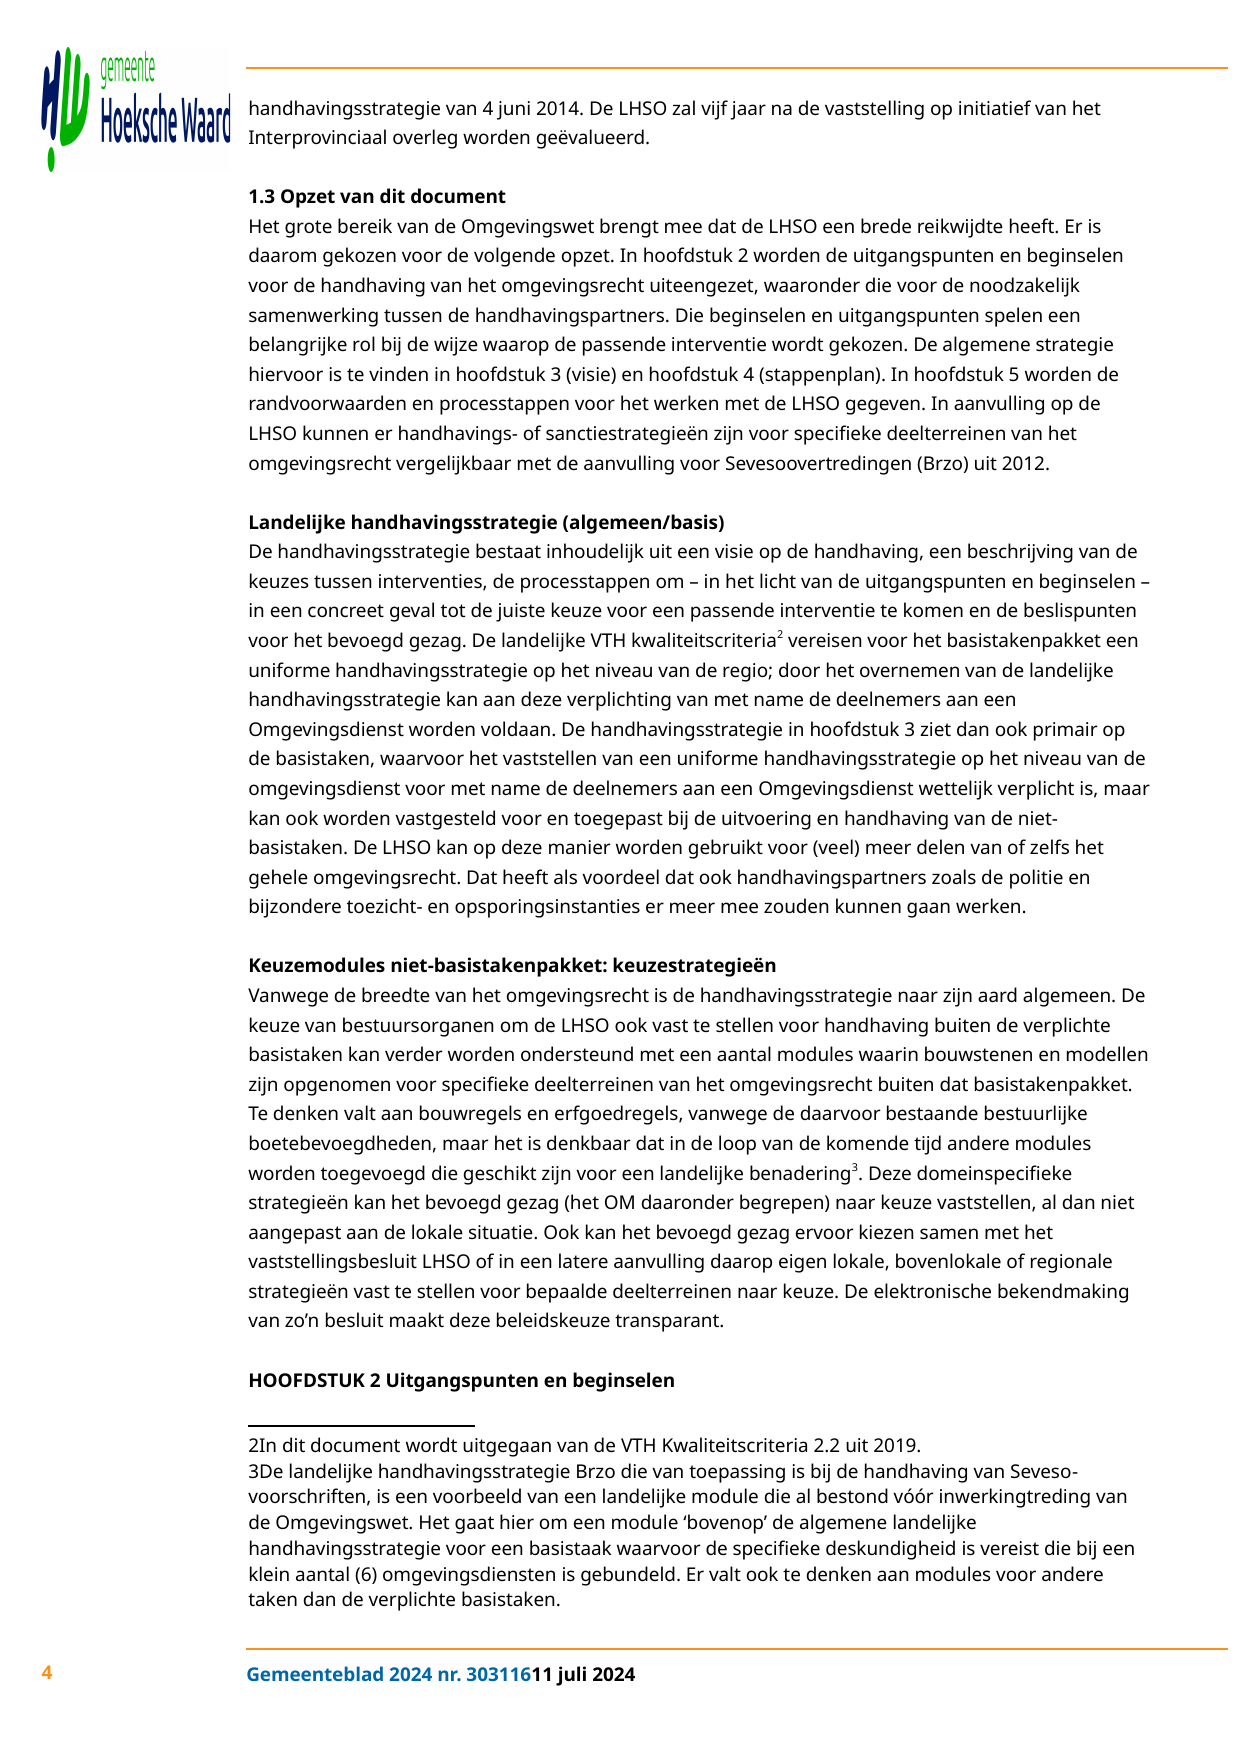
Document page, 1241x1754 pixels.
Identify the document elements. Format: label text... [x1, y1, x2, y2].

text Het grote bereik van de Omgevingswet brengt mee dat de LHSO een brede reikwijdte heeft. Er is daarom gekozen voor de volgende opzet. In hoofdstuk 2 worden de uitgangspunten en beginselen voor de handhaving van het omgevingsrecht uiteengezet, waaronder die voor de noodzakelijk samenwerking tussen de handhavingspartners. Die beginselen en uitgangspunten spelen een belangrijke rol bij de wijze waarop de passende interventie wordt gekozen. De algemene strategie hiervoor is te vinden in hoofdstuk 3 (visie) en hoofdstuk 4 (stappenplan). In hoofdstuk 5 worden de randvoorwaarden en processtappen voor het werken met de LHSO gegeven. In aanvulling op de LHSO kunnen er handhavings- of sanctiestrategieën zijn voor specifieke deelterreinen van het omgevingsrecht vergelijkbaar met de aanvulling voor Sevesoovertredingen (Brzo) uit 2012. [248, 213, 1152, 476]
text Landelijke handhavingsstrategie (algemeen/basis) [248, 509, 1152, 535]
picture [41, 47, 231, 172]
text De handhavingsstrategie bestaat inhoudelijk uit een visie op de handhaving, een beschrijving van de keuzes tussen interventies, de processtappen om – in het licht van de uitgangspunten en beginselen – in een concreet geval tot de juiste keuze voor een passende interventie te komen en de beslispunten voor het bevoegd gezag. De landelijke VTH kwaliteitscriteria vereisen voor het basistakenpakket een uniforme handhavingsstrategie op het niveau van de regio; door het overnemen van de landelijke handhavingsstrategie kan aan deze verplichting van met name de deelnemers aan een Omgevingsdienst worden voldaan. De handhavingsstrategie in hoofdstuk 3 ziet dan ook primair op de basistaken, waarvoor het vaststellen van een uniforme handhavingsstrategie op het niveau van de omgevingsdienst voor met name de deelnemers aan een Omgevingsdienst wettelijk verplicht is, maar kan ook worden vastgesteld voor en toegepast bij de uitvoering en handhaving van de niet-basistaken. De LHSO kan op deze manier worden gebruikt voor (veel) meer delen van of zelfs het gehele omgevingsrecht. Dat heeft als voordeel dat ook handhavingspartners zoals de politie en bijzondere toezicht- en opsporingsinstanties er meer mee zouden kunnen gaan werken. [248, 538, 1152, 919]
text handhavingsstrategie van 4 juni 2014. De LHSO zal vijf jaar na de vaststelling op initiatief van het Interprovinciaal overleg worden geëvalueerd. [248, 95, 1152, 150]
text HOOFDSTUK 2 Uitgangspunten en beginselen [248, 1367, 1152, 1393]
text In dit document wordt uitgegaan van de VTH Kwaliteitscriteria 2.2 uit 2019. [248, 1432, 1152, 1458]
text De landelijke handhavingsstrategie Brzo die van toepassing is bij de handhaving van Seveso­voorschriften, is een voorbeeld van een landelijke module die al bestond vóór inwerkingtreding van de Omgevingswet. Het gaat hier om een module ‘bovenop’ de algemene landelijke handhavingsstrategie voor een basistaak waarvoor de specifieke deskundigheid is vereist die bij een klein aantal (6) omgevingsdiensten is gebundeld. Er valt ook te denken aan modules voor andere taken dan de verplichte basistaken. [248, 1458, 1152, 1612]
text Vanwege de breedte van het omgevingsrecht is de handhavingsstrategie naar zijn aard algemeen. De keuze van bestuursorganen om de LHSO ook vast te stellen voor handhaving buiten de verplichte basistaken kan verder worden ondersteund met een aantal modules waarin bouwstenen en modellen zijn opgenomen voor specifieke deelterreinen van het omgevingsrecht buiten dat basistakenpakket. Te denken valt aan bouwregels en erfgoedregels, vanwege de daarvoor bestaande bestuurlijke boetebevoegdheden, maar het is denkbaar dat in de loop van de komende tijd andere modules worden toegevoegd die geschikt zijn voor een landelijke benadering. Deze domeinspecifieke strategieën kan het bevoegd gezag (het OM daaronder begrepen) naar keuze vaststellen, al dan niet aangepast aan de lokale situatie. Ook kan het bevoegd gezag ervoor kiezen samen met het vaststellingsbesluit LHSO of in een latere aanvulling daarop eigen lokale, bovenlokale of regionale strategieën vast te stellen voor bepaalde deelterreinen naar keuze. De elektronische bekendmaking van zo’n besluit maakt deze beleidskeuze transparant. [248, 982, 1152, 1333]
text Keuzemodules niet-basistakenpakket: keuzestrategieën [248, 953, 1152, 978]
text 1.3 Opzet van dit document [248, 183, 1152, 209]
